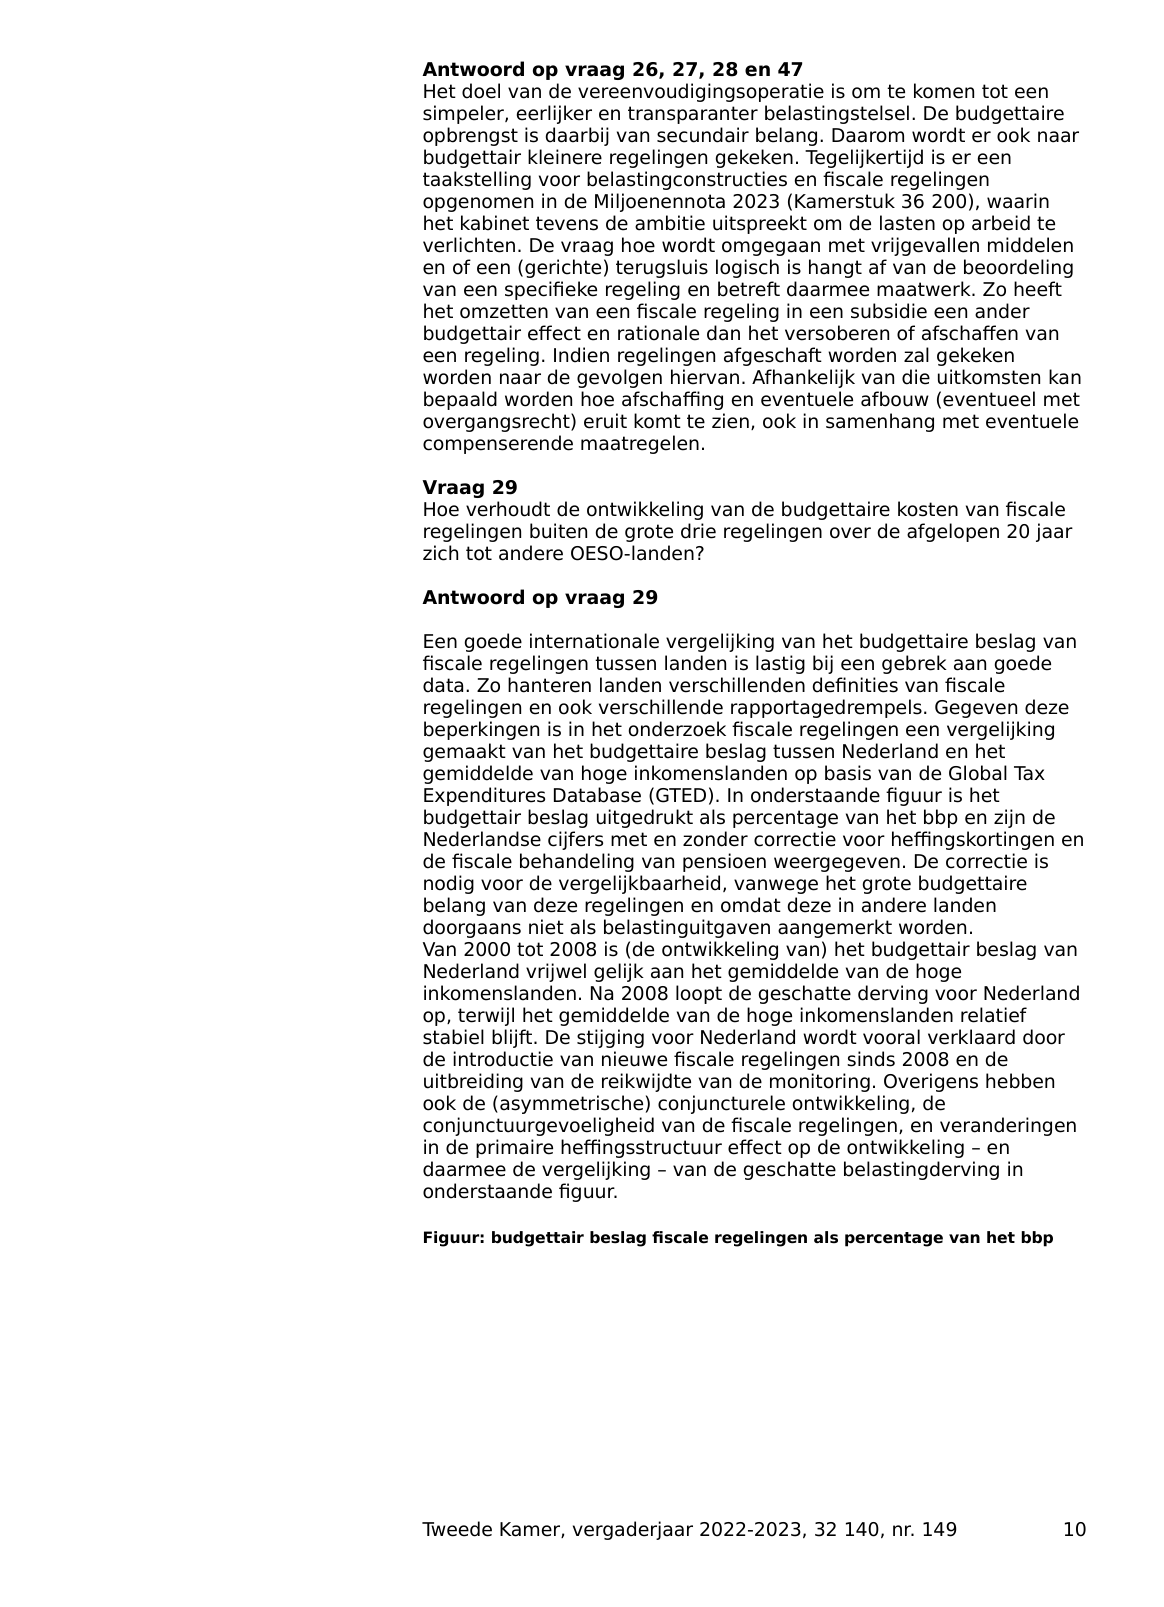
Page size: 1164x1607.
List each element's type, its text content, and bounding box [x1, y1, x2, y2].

subtitle Antwoord op vraag 26, 27, 28 en 47 [422, 59, 1087, 81]
subtitle Antwoord op vraag 29 [422, 587, 1087, 609]
text Een goede internationale vergelijking van het budgettaire beslag van fiscale regelingen tussen landen is lastig bij een gebrek aan goede data. Zo hanteren landen verschillenden definities van fiscale regelingen en ook verschillende rapportagedrempels. Gegeven deze beperkingen is in het onderzoek fiscale regelingen een vergelijking gemaakt van het budgettaire beslag tussen Nederland en het gemiddelde van hoge inkomenslanden op basis van de Global Tax Expenditures Database (GTED). In onderstaande figuur is het budgettair beslag uitgedrukt als percentage van het bbp en zijn de Nederlandse cijfers met en zonder correctie voor heffingskortingen en de fiscale behandeling van pensioen weergegeven. De correctie is nodig voor de vergelijkbaarheid, vanwege het grote budgettaire belang van deze regelingen en omdat deze in andere landen doorgaans niet als belastinguitgaven aangemerkt worden. [422, 631, 1087, 939]
text Hoe verhoudt de ontwikkeling van de budgettaire kosten van fiscale regelingen buiten de grote drie regelingen over de afgelopen 20 jaar zich tot andere OESO-landen? [422, 499, 1087, 565]
text Figuur: budgettair beslag fiscale regelingen als percentage van het bbp [422, 1229, 1072, 1247]
text Van 2000 tot 2008 is (de ontwikkeling van) het budgettair beslag van Nederland vrijwel gelijk aan het gemiddelde van de hoge inkomenslanden. Na 2008 loopt de geschatte derving voor Nederland op, terwijl het gemiddelde van de hoge inkomenslanden relatief stabiel blijft. De stijging voor Nederland wordt vooral verklaard door de introductie van nieuwe fiscale regelingen sinds 2008 en de uitbreiding van de reikwijdte van de monitoring. Overigens hebben ook de (asymmetrische) conjuncturele ontwikkeling, de conjunctuurgevoeligheid van de fiscale regelingen, en veranderingen in de primaire heffingsstructuur effect op de ontwikkeling – en daarmee de vergelijking – van de geschatte belastingderving in onderstaande figuur. [422, 939, 1087, 1203]
subtitle Vraag 29 [422, 477, 1087, 499]
text Het doel van de vereenvoudigingsoperatie is om te komen tot een simpeler, eerlijker en transparanter belastingstelsel. De budgettaire opbrengst is daarbij van secundair belang. Daarom wordt er ook naar budgettair kleinere regelingen gekeken. Tegelijkertijd is er een taakstelling voor belastingconstructies en fiscale regelingen opgenomen in de Miljoenennota 2023 (Kamerstuk 36 200), waarin het kabinet tevens de ambitie uitspreekt om de lasten op arbeid te verlichten. De vraag hoe wordt omgegaan met vrijgevallen middelen en of een (gerichte) terugsluis logisch is hangt af van de beoordeling van een specifieke regeling en betreft daarmee maatwerk. Zo heeft het omzetten van een fiscale regeling in een subsidie een ander budgettair effect en rationale dan het versoberen of afschaffen van een regeling. Indien regelingen afgeschaft worden zal gekeken worden naar de gevolgen hiervan. Afhankelijk van die uitkomsten kan bepaald worden hoe afschaffing en eventuele afbouw (eventueel met overgangsrecht) eruit komt te zien, ook in samenhang met eventuele compenserende maatregelen. [422, 81, 1087, 455]
